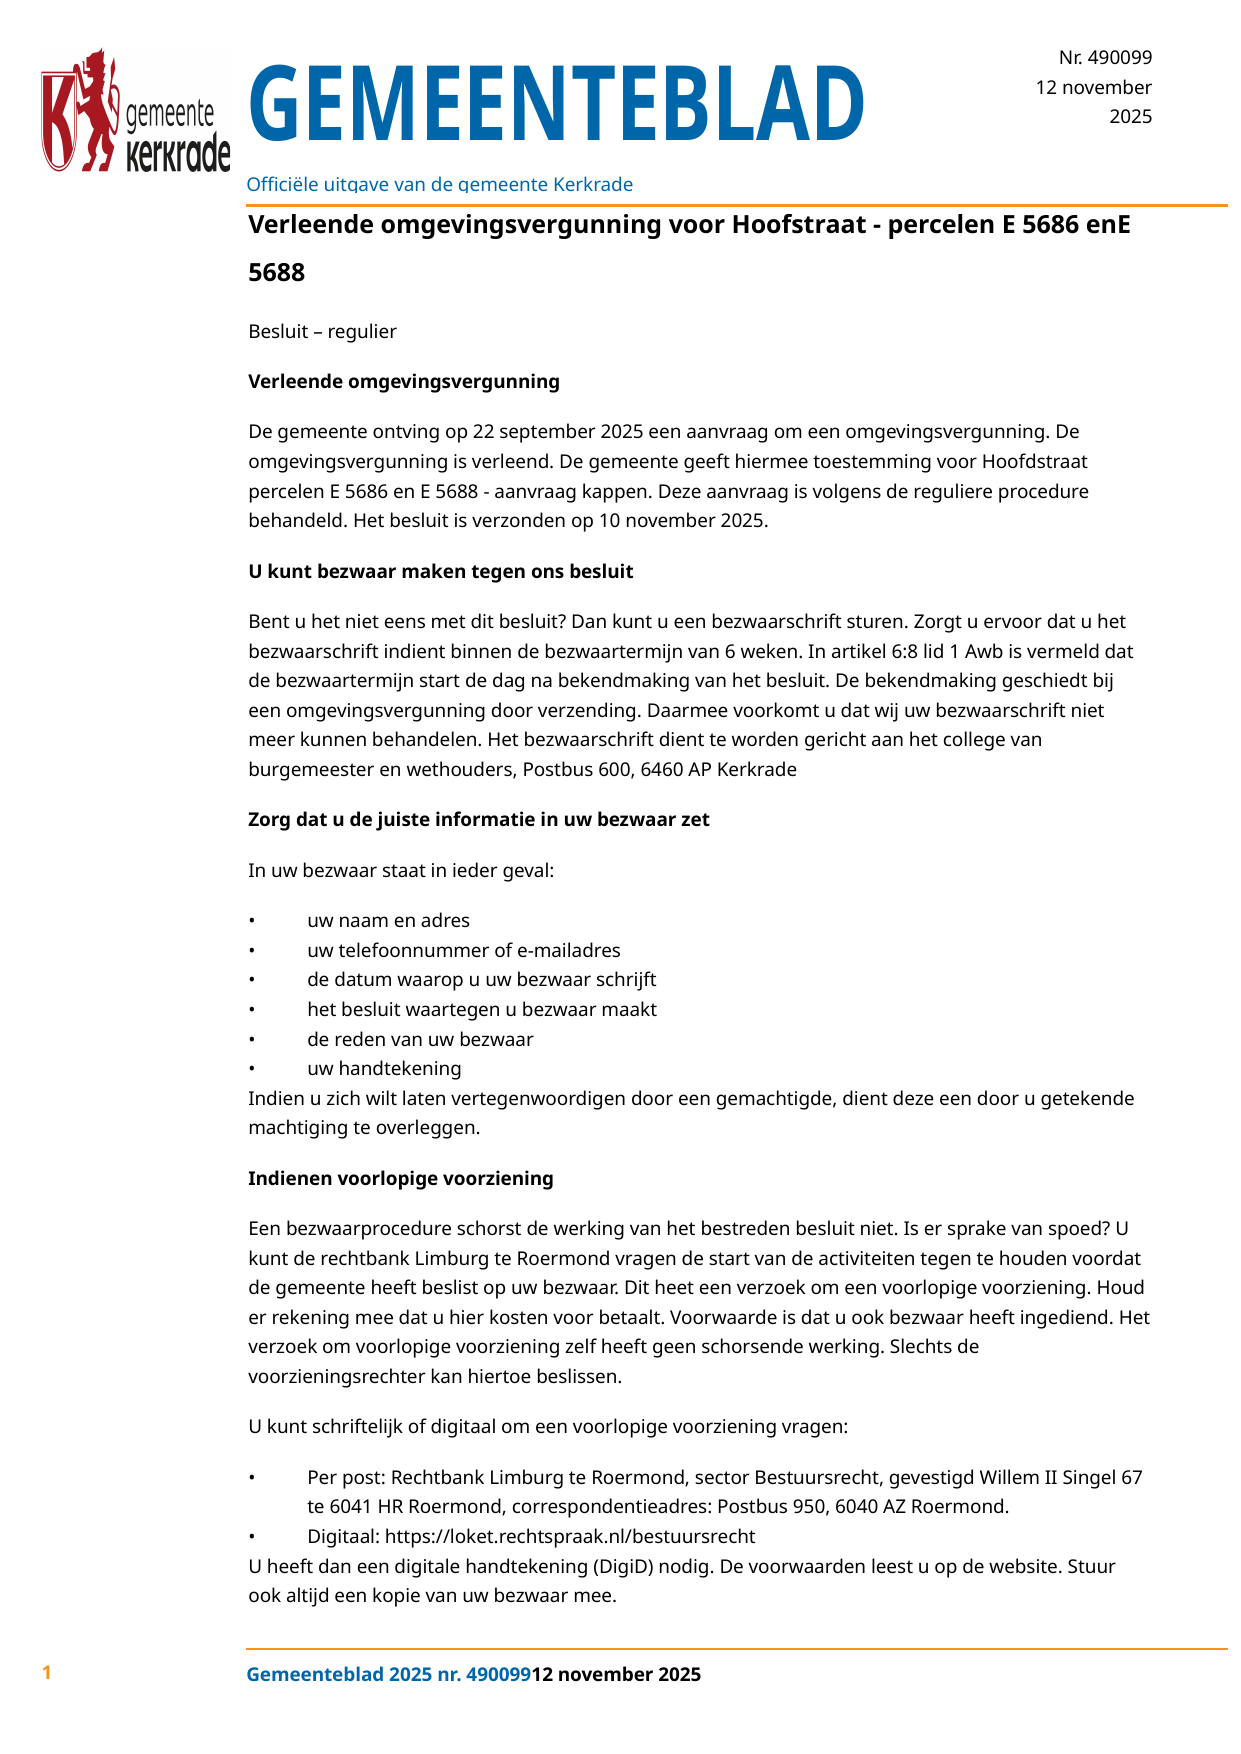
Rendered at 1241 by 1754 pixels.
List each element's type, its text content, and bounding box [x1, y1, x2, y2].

text Verleende omgevingsvergunning [248, 368, 1152, 394]
text U kunt bezwaar maken tegen ons besluit [248, 558, 1152, 584]
list uw telefoonnummer of e-mailadres [248, 937, 1152, 963]
text Bent u het niet eens met dit besluit? Dan kunt u een bezwaarschrift sturen. Zorgt u ervoor dat u het bezwaarschrift indient binnen de bezwaartermijn van 6 weken. In artikel 6:8 lid 1 Awb is vermeld dat de bezwaartermijn start de dag na bekendmaking van het besluit. De bekendmaking geschiedt bij een omgevingsvergunning door verzending. Daarmee voorkomt u dat wij uw bezwaarschrift niet meer kunnen behandelen. Het bezwaarschrift dient te worden gericht aan het college van burgemeester en wethouders, Postbus 600, 6460 AP Kerkrade [248, 608, 1152, 782]
picture [41, 47, 231, 172]
text Zorg dat u de juiste informatie in uw bezwaar zet [248, 807, 1152, 832]
text U heeft dan een digitale handtekening (DigiD) nodig. De voorwaarden leest u op de website. Stuur ook altijd een kopie van uw bezwaar mee. [248, 1553, 1152, 1608]
list uw naam en adres [248, 907, 1152, 933]
text Besluit – regulier [248, 318, 1152, 344]
list de datum waarop u uw bezwaar schrijft [248, 967, 1152, 992]
text De gemeente ontving op 22 september 2025 een aanvraag om een omgevingsvergunning. De omgevingsvergunning is verleend. De gemeente geeft hiermee toestemming voor Hoofdstraat percelen E 5686 en E 5688 - aanvraag kappen. Deze aanvraag is volgens de reguliere procedure behandeld. Het besluit is verzonden op 10 november 2025. [248, 419, 1152, 533]
text Een bezwaarprocedure schorst de werking van het bestreden besluit niet. Is er sprake van spoed? U kunt de rechtbank Limburg te Roermond vragen de start van de activiteiten tegen te houden voordat de gemeente heeft beslist op uw bezwaar. Dit heet een verzoek om een voorlopige voorziening. Houd er rekening mee dat u hier kosten voor betaalt. Voorwaarde is dat u ook bezwaar heeft ingediend. Het verzoek om voorlopige voorziening zelf heeft geen schorsende werking. Slechts de voorzieningsrechter kan hiertoe beslissen. [248, 1215, 1152, 1389]
list Per post: Rechtbank Limburg te Roermond, sector Bestuursrecht, gevestigd Willem II Singel 67 te 6041 HR Roermond, correspondentieadres: Postbus 950, 6040 AZ Roermond. [248, 1464, 1152, 1519]
text In uw bezwaar staat in ieder geval: [248, 857, 1152, 883]
text Verleende omgevingsvergunning voor Hoofstraat - percelen E 5686 enE 5688 [248, 207, 1152, 288]
text U kunt schriftelijk of digitaal om een voorlopige voorziening vragen: [248, 1414, 1152, 1439]
list de reden van uw bezwaar [248, 1026, 1152, 1052]
text Indien u zich wilt laten vertegenwoordigen door een gemachtigde, dient deze een door u getekende machtiging te overleggen. [248, 1085, 1152, 1140]
list het besluit waartegen u bezwaar maakt [248, 996, 1152, 1022]
text Indienen voorlopige voorziening [248, 1165, 1152, 1191]
list uw handtekening [248, 1055, 1152, 1081]
list Digitaal: https://loket.rechtspraak.nl/bestuursrecht [248, 1523, 1152, 1549]
